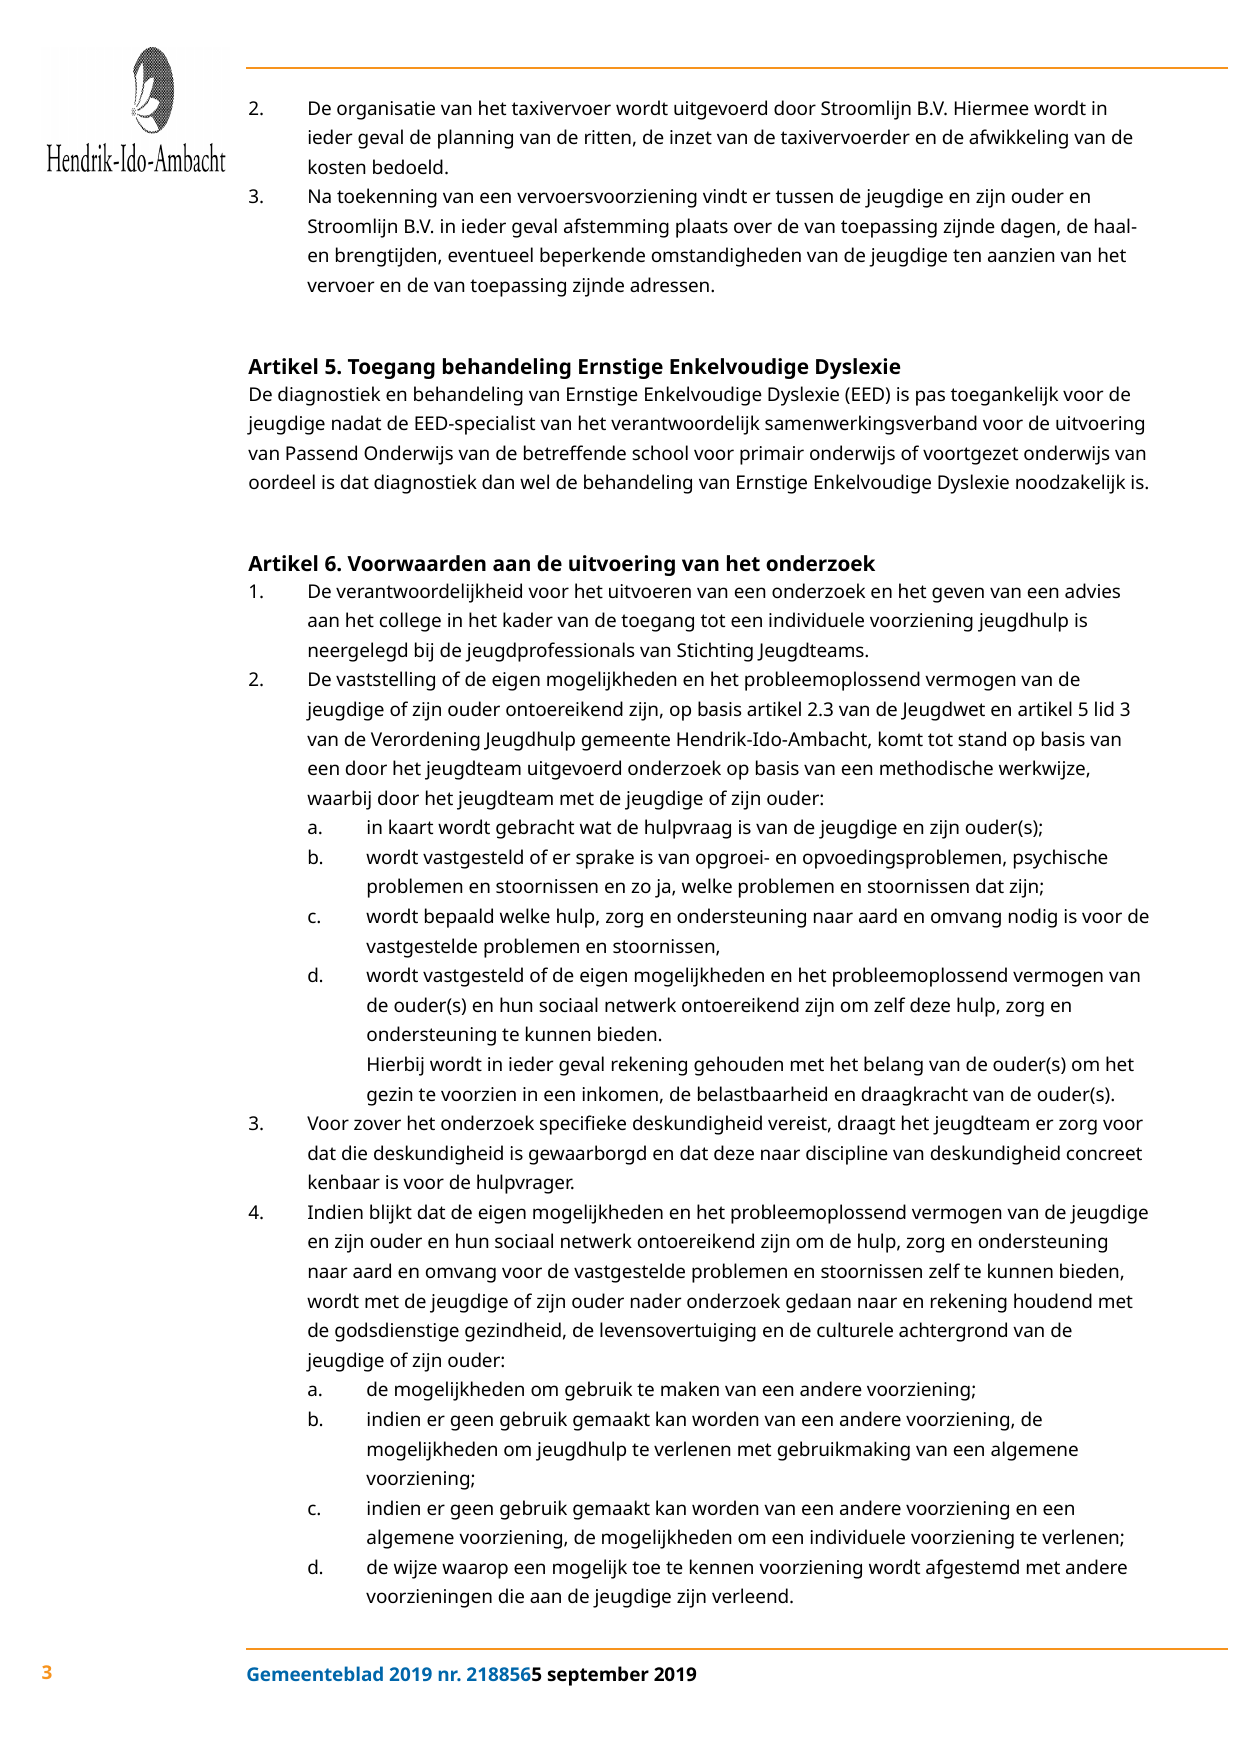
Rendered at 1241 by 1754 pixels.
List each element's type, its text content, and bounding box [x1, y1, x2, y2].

list De verantwoordelijkheid voor het uitvoeren van een onderzoek en het geven van een advies aan het college in het kader van de toegang tot een individuele voorziening jeugdhulp is neergelegd bij de jeugdprofessionals van Stichting Jeugdteams. [248, 578, 1152, 663]
text De diagnostiek en behandeling van Ernstige Enkelvoudige Dyslexie (EED) is pas toegankelijk voor de jeugdige nadat de EED-specialist van het verantwoordelijk samenwerkingsverband voor de uitvoering van Passend Onderwijs van de betreffende school voor primair onderwijs of voortgezet onderwijs van oordeel is dat diagnostiek dan wel de behandeling van Ernstige Enkelvoudige Dyslexie noodzakelijk is. [248, 381, 1152, 495]
list Hierbij wordt in ieder geval rekening gehouden met het belang van de ouder(s) om het gezin te voorzien in een inkomen, de belastbaarheid en draagkracht van de ouder(s). [307, 1051, 1152, 1107]
list de mogelijkheden om gebruik te maken van een andere voorziening; [307, 1377, 1152, 1402]
list Na toekenning van een vervoersvoorziening vindt er tussen de jeugdige en zijn ouder en Stroomlijn B.V. in ieder geval afstemming plaats over de van toepassing zijnde dagen, de haal- en brengtijden, eventueel beperkende omstandigheden van de jeugdige ten aanzien van het vervoer en de van toepassing zijnde adressen. [248, 183, 1152, 298]
list in kaart wordt gebracht wat de hulpvraag is van de jeugdige en zijn ouder(s); [307, 814, 1152, 840]
text Artikel 6. Voorwaarden aan de uitvoering van het onderzoek [248, 549, 1152, 578]
list indien er geen gebruik gemaakt kan worden van een andere voorziening en een algemene voorziening, de mogelijkheden om een individuele voorziening te verlenen; [307, 1495, 1152, 1550]
list De vaststelling of de eigen mogelijkheden en het probleemoplossend vermogen van de jeugdige of zijn ouder ontoereikend zijn, op basis artikel 2.3 van de Jeugdwet en artikel 5 lid 3 van de Verordening Jeugdhulp gemeente Hendrik-Ido-Ambacht, komt tot stand op basis van een door het jeugdteam uitgevoerd onderzoek op basis van een methodische werkwijze, waarbij door het jeugdteam met de jeugdige of zijn ouder: [248, 667, 1152, 811]
list wordt vastgesteld of de eigen mogelijkheden en het probleemoplossend vermogen van de ouder(s) en hun sociaal netwerk ontoereikend zijn om zelf deze hulp, zorg en ondersteuning te kunnen bieden. [307, 962, 1152, 1047]
list wordt bepaald welke hulp, zorg en ondersteuning naar aard en omvang nodig is voor de vastgestelde problemen en stoornissen, [307, 903, 1152, 959]
list Indien blijkt dat de eigen mogelijkheden en het probleemoplossend vermogen van de jeugdige en zijn ouder en hun sociaal netwerk ontoereikend zijn om de hulp, zorg en ondersteuning naar aard en omvang voor de vastgestelde problemen en stoornissen zelf te kunnen bieden, wordt met de jeugdige of zijn ouder nader onderzoek gedaan naar en rekening houdend met de godsdienstige gezindheid, de levensovertuiging en de culturele achtergrond van de jeugdige of zijn ouder: [248, 1199, 1152, 1373]
list indien er geen gebruik gemaakt kan worden van een andere voorziening, de mogelijkheden om jeugdhulp te verlenen met gebruikmaking van een algemene voorziening; [307, 1406, 1152, 1491]
list de wijze waarop een mogelijk toe te kennen voorziening wordt afgestemd met andere voorzieningen die aan de jeugdige zijn verleend. [307, 1554, 1152, 1609]
text Artikel 5. Toegang behandeling Ernstige Enkelvoudige Dyslexie [248, 352, 1152, 381]
list Voor zover het onderzoek specifieke deskundigheid vereist, draagt het jeugdteam er zorg voor dat die deskundigheid is gewaarborgd en dat deze naar discipline van deskundigheid concreet kenbaar is voor de hulpvrager. [248, 1110, 1152, 1195]
picture [41, 47, 231, 172]
list wordt vastgesteld of er sprake is van opgroei- en opvoedingsproblemen, psychische problemen en stoornissen en zo ja, welke problemen en stoornissen dat zijn; [307, 844, 1152, 899]
list De organisatie van het taxivervoer wordt uitgevoerd door Stroomlijn B.V. Hiermee wordt in ieder geval de planning van de ritten, de inzet van de taxivervoerder en de afwikkeling van de kosten bedoeld. [248, 95, 1152, 180]
